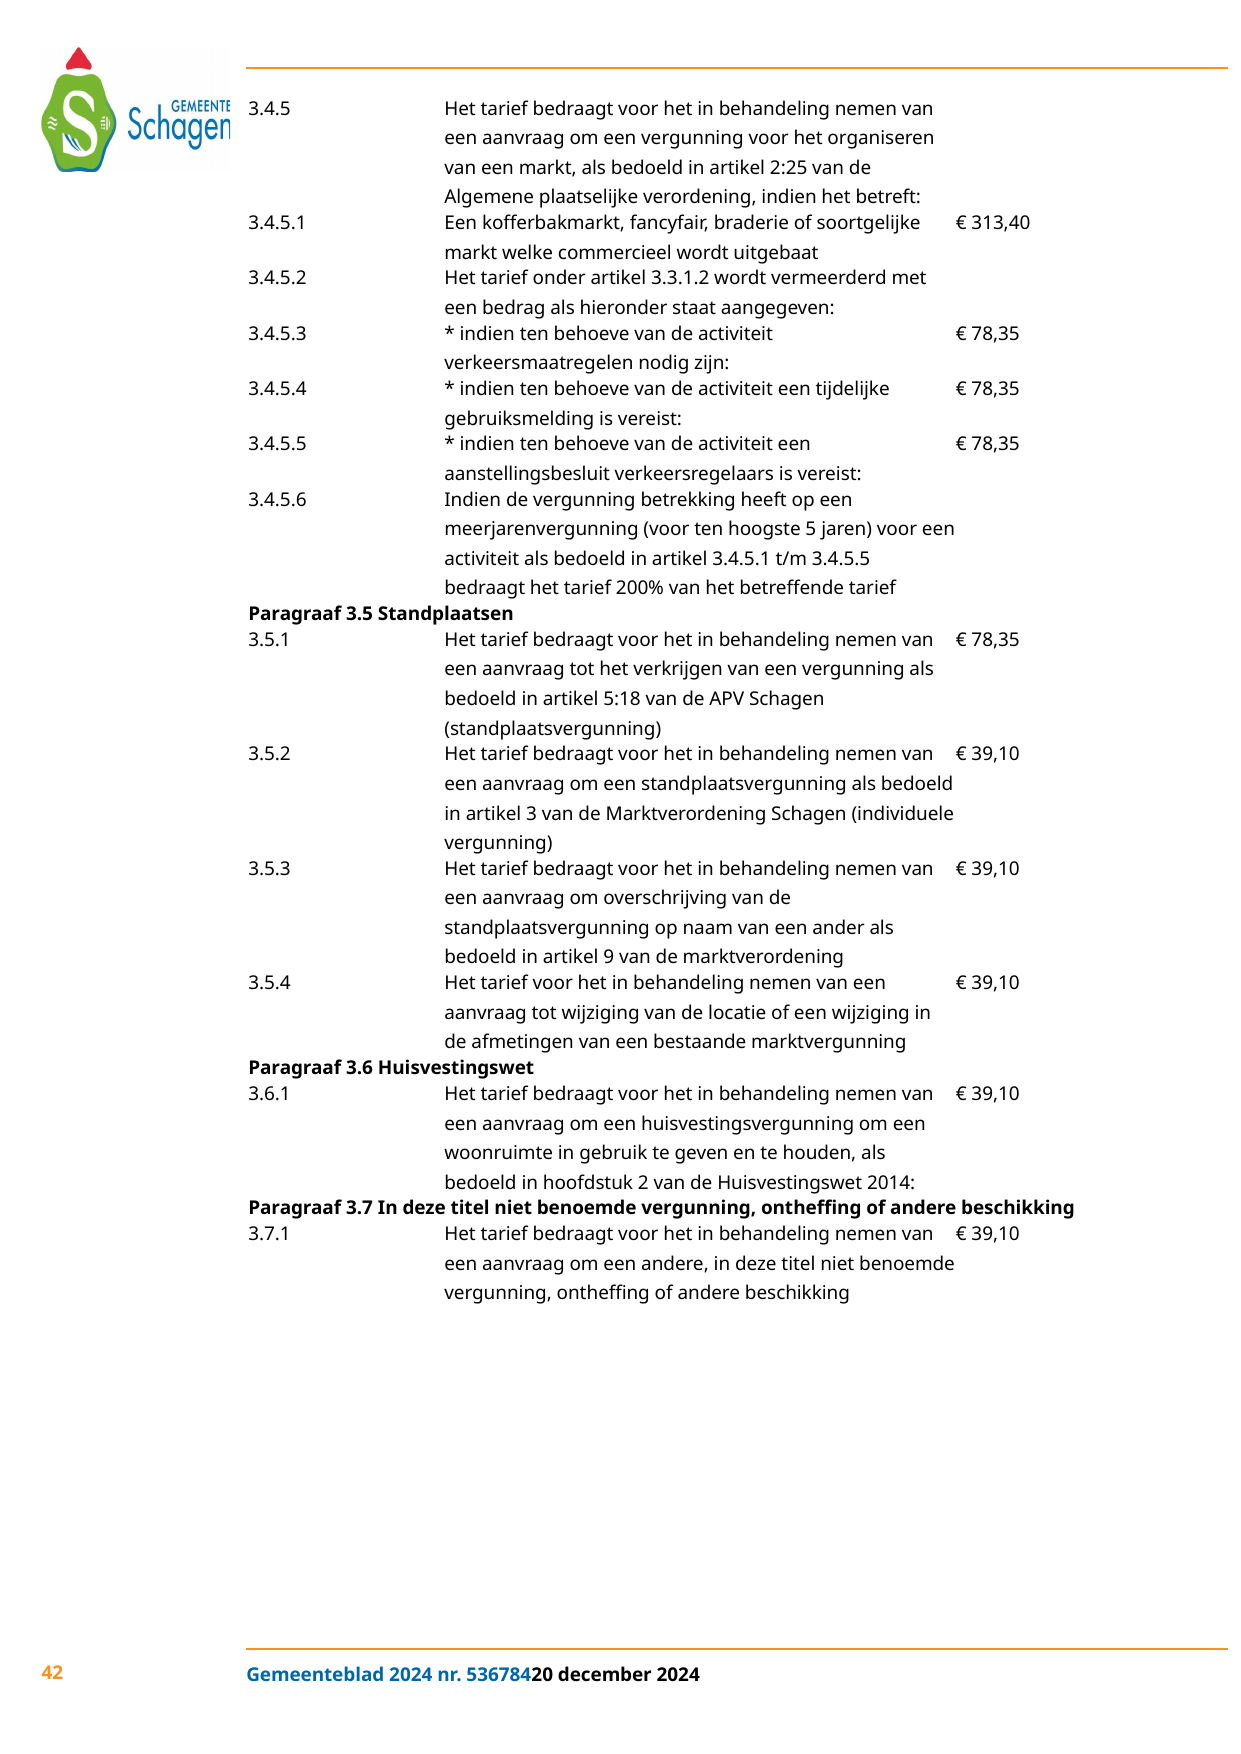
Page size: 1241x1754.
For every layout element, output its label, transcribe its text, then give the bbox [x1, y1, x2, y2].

table_cell [956, 486, 1152, 600]
table_cell 3.5.2 [248, 741, 444, 855]
table_cell 3.4.5.3 [248, 320, 444, 375]
table_cell € 78,35 [956, 431, 1152, 486]
table_cell Het tarief bedraagt voor het in behandeling nemen van een aanvraag om een huisvestingsvergunning om een woonruimte in gebruik te geven en te houden, als bedoeld in hoofdstuk 2 van de Huisvestingswet 2014: [444, 1080, 956, 1194]
table_cell 3.4.5.5 [248, 431, 444, 486]
table_cell 3.4.5.6 [248, 486, 444, 600]
table_cell Het tarief bedraagt voor het in behandeling nemen van een aanvraag om een vergunning voor het organiseren van een markt, als bedoeld in artikel 2:25 van de Algemene plaatselijke verordening, indien het betreft: [444, 95, 956, 209]
table_cell [956, 95, 1152, 209]
table_cell 3.5.3 [248, 855, 444, 969]
table_cell Paragraaf 3.6 Huisvestingswet [248, 1054, 1152, 1080]
table_cell € 39,10 [956, 1220, 1152, 1305]
table_cell * indien ten behoeve van de activiteit een aanstellingsbesluit verkeersregelaars is vereist: [444, 431, 956, 486]
table_cell [956, 265, 1152, 320]
table_cell Een kofferbakmarkt, fancyfair, braderie of soortgelijke markt welke commercieel wordt uitgebaat [444, 209, 956, 264]
table_cell * indien ten behoeve van de activiteit een tijdelijke gebruiksmelding is vereist: [444, 375, 956, 431]
table_cell Het tarief onder artikel 3.3.1.2 wordt vermeerderd met een bedrag als hieronder staat aangegeven: [444, 265, 956, 320]
picture [41, 47, 231, 172]
table_cell € 39,10 [956, 970, 1152, 1054]
table_cell 3.6.1 [248, 1080, 444, 1194]
table_cell € 39,10 [956, 855, 1152, 969]
table_cell Het tarief bedraagt voor het in behandeling nemen van een aanvraag tot het verkrijgen van een vergunning als bedoeld in artikel 5:18 van de APV Schagen (standplaatsvergunning) [444, 626, 956, 741]
table_cell € 313,40 [956, 209, 1152, 264]
table_cell 3.4.5 [248, 95, 444, 209]
table_cell 3.5.1 [248, 626, 444, 741]
table_cell Paragraaf 3.7 In deze titel niet benoemde vergunning, ontheffing of andere beschikking [248, 1195, 1152, 1220]
table_cell € 78,35 [956, 320, 1152, 375]
table_cell 3.4.5.4 [248, 375, 444, 431]
table_cell € 39,10 [956, 1080, 1152, 1194]
table_cell * indien ten behoeve van de activiteit verkeersmaatregelen nodig zijn: [444, 320, 956, 375]
table_cell 3.4.5.1 [248, 209, 444, 264]
table_cell € 78,35 [956, 375, 1152, 431]
table_cell 3.5.4 [248, 970, 444, 1054]
table_cell Het tarief bedraagt voor het in behandeling nemen van een aanvraag om een standplaatsvergunning als bedoeld in artikel 3 van de Marktverordening Schagen (individuele vergunning) [444, 741, 956, 855]
table_cell Indien de vergunning betrekking heeft op een meerjarenvergunning (voor ten hoogste 5 jaren) voor een activiteit als bedoeld in artikel 3.4.5.1 t/m 3.4.5.5 bedraagt het tarief 200% van het betreffende tarief [444, 486, 956, 600]
table_cell € 39,10 [956, 741, 1152, 855]
table_cell Paragraaf 3.5 Standplaatsen [248, 600, 1152, 626]
table_cell 3.7.1 [248, 1220, 444, 1305]
table_cell Het tarief bedraagt voor het in behandeling nemen van een aanvraag om een andere, in deze titel niet benoemde vergunning, ontheffing of andere beschikking [444, 1220, 956, 1305]
table_cell Het tarief voor het in behandeling nemen van een aanvraag tot wijziging van de locatie of een wijziging in de afmetingen van een bestaande marktvergunning [444, 970, 956, 1054]
table_cell Het tarief bedraagt voor het in behandeling nemen van een aanvraag om overschrijving van de standplaatsvergunning op naam van een ander als bedoeld in artikel 9 van de marktverordening [444, 855, 956, 969]
table_cell € 78,35 [956, 626, 1152, 741]
table_cell 3.4.5.2 [248, 265, 444, 320]
